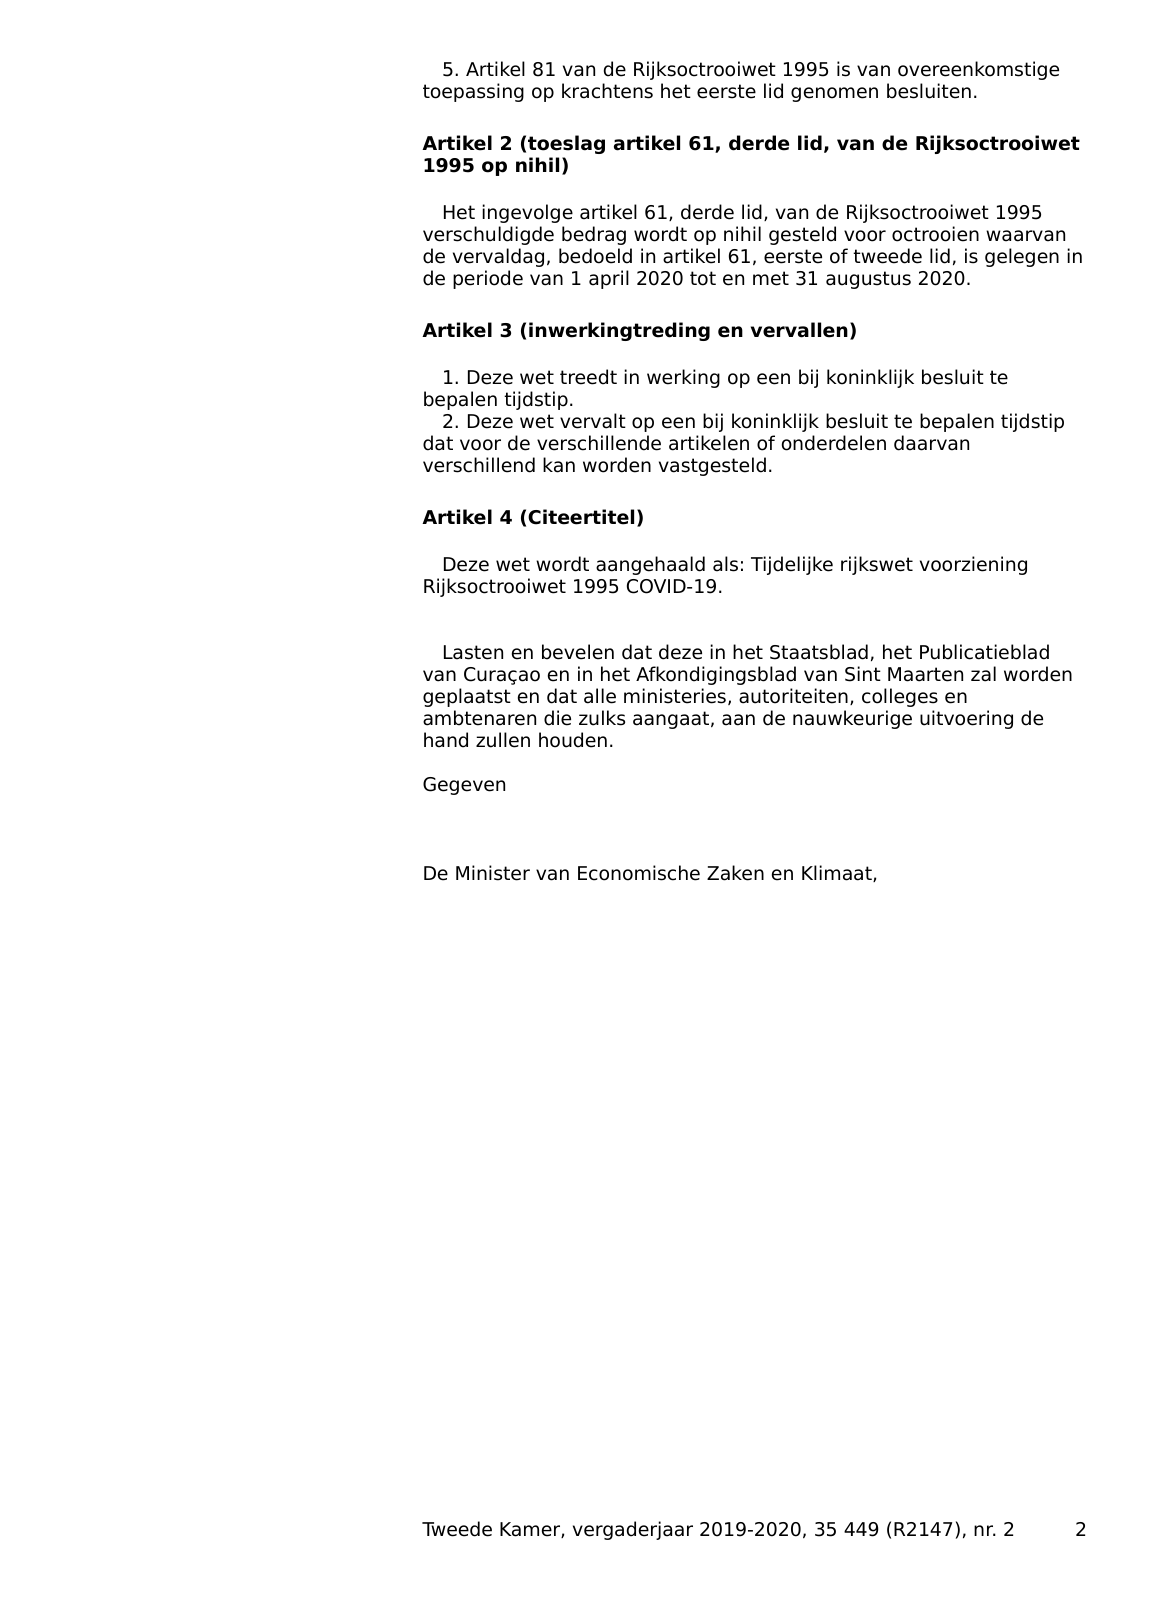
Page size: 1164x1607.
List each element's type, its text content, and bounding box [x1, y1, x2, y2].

text 2. Deze wet vervalt op een bij koninklijk besluit te bepalen tijdstip dat voor de verschillende artikelen of onderdelen daarvan verschillend kan worden vastgesteld. [422, 411, 1087, 477]
text Gegeven [422, 774, 1087, 796]
text Lasten en bevelen dat deze in het Staatsblad, het Publicatieblad van Curaçao en in het Afkondigingsblad van Sint Maarten zal worden geplaatst en dat alle ministeries, autoriteiten, colleges en ambtenaren die zulks aangaat, aan de nauwkeurige uitvoering de hand zullen houden. [422, 642, 1087, 752]
text 5. Artikel 81 van de Rijksoctrooiwet 1995 is van overeenkomstige toepassing op krachtens het eerste lid genomen besluiten. [422, 59, 1087, 103]
text 1. Deze wet treedt in werking op een bij koninklijk besluit te bepalen tijdstip. [422, 367, 1087, 411]
text Deze wet wordt aangehaald als: Tijdelijke rijkswet voorziening Rijksoctrooiwet 1995 COVID-19. [422, 554, 1087, 598]
subtitle Artikel 4 (Citeertitel) [422, 507, 1087, 529]
subtitle Artikel 3 (inwerkingtreding en vervallen) [422, 320, 1087, 342]
text Het ingevolge artikel 61, derde lid, van de Rijksoctrooiwet 1995 verschuldigde bedrag wordt op nihil gesteld voor octrooien waarvan de vervaldag, bedoeld in artikel 61, eerste of tweede lid, is gelegen in de periode van 1 april 2020 tot en met 31 augustus 2020. [422, 202, 1087, 290]
text De Minister van Economische Zaken en Klimaat, [422, 863, 1087, 885]
subtitle Artikel 2 (toeslag artikel 61, derde lid, van de Rijksoctrooiwet 1995 op nihil) [422, 133, 1087, 177]
